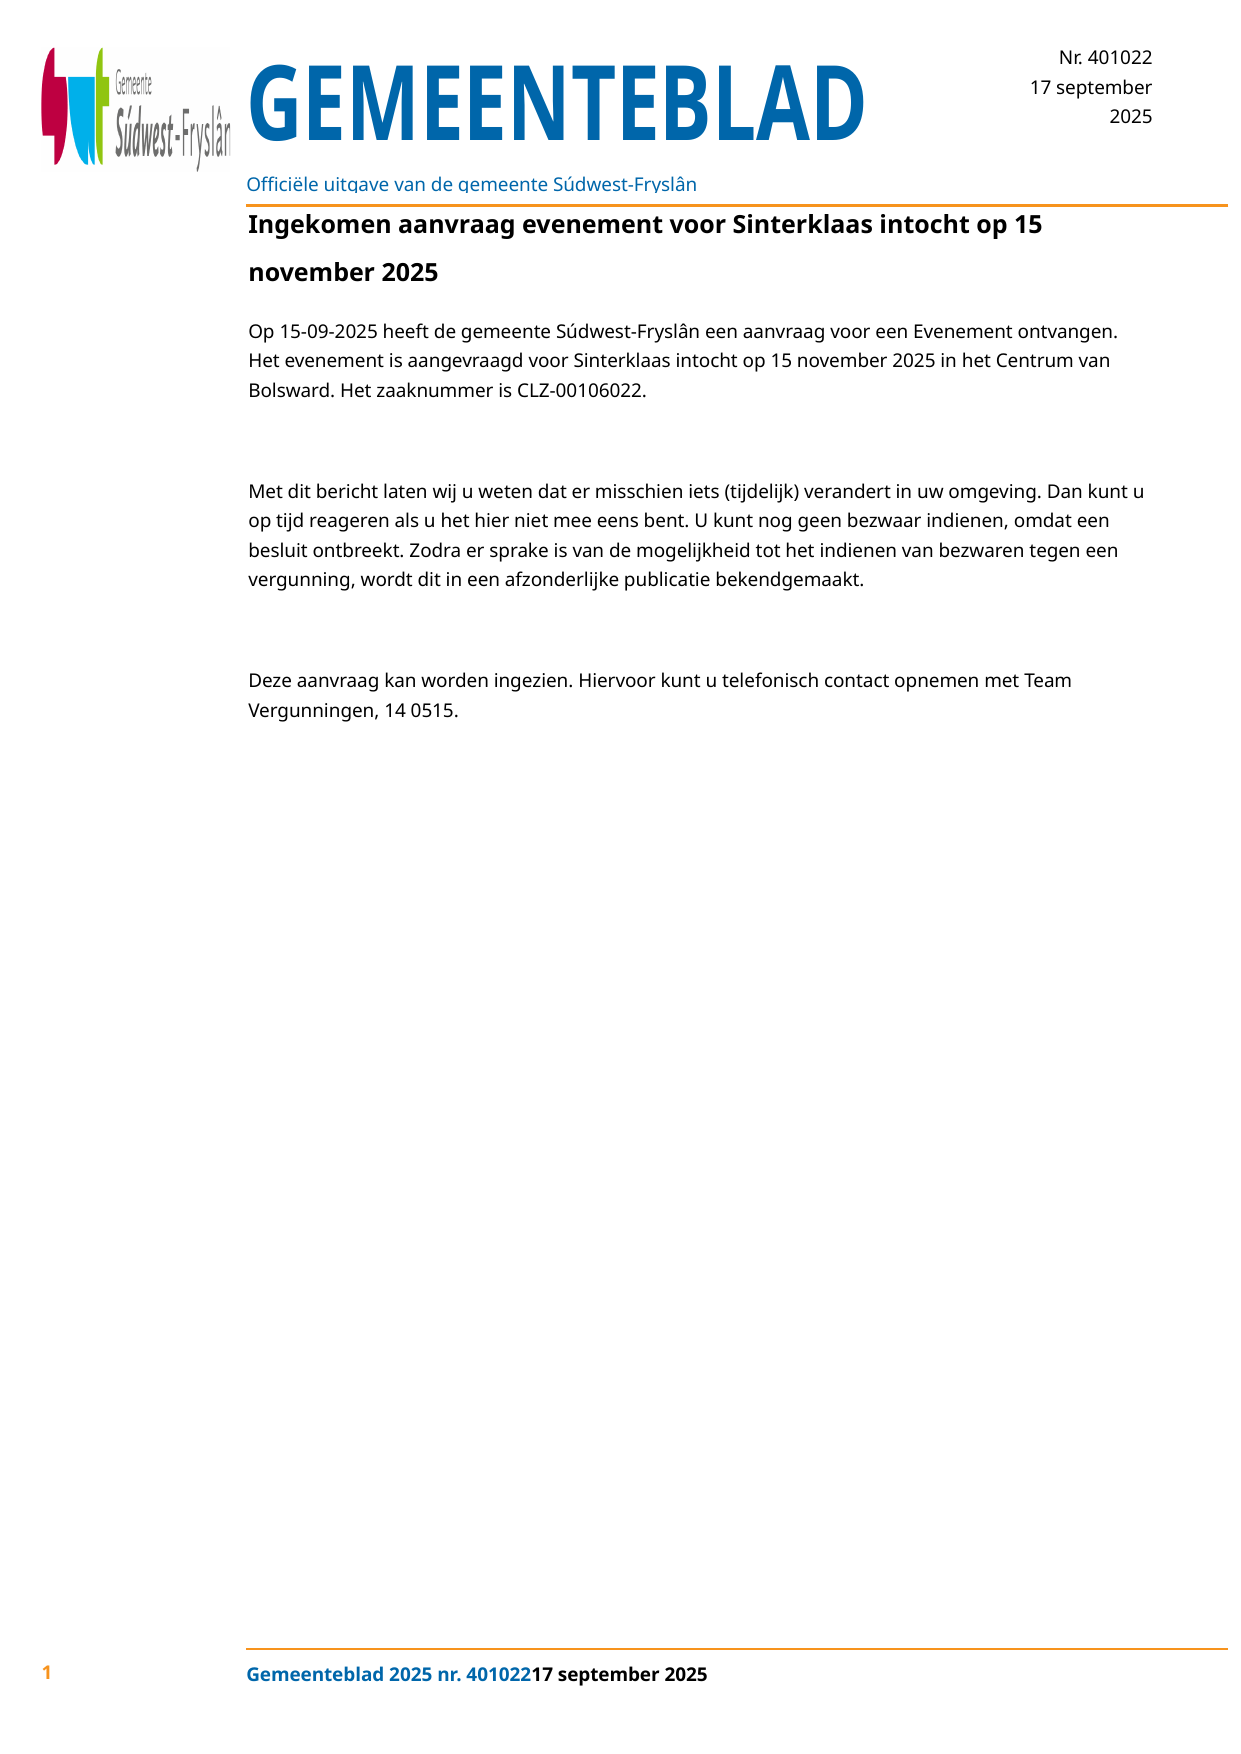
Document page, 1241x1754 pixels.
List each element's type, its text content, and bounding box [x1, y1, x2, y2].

text Met dit bericht laten wij u weten dat er misschien iets (tijdelijk) verandert in uw omgeving. Dan kunt u op tijd reageren als u het hier niet mee eens bent. U kunt nog geen bezwaar indienen, omdat een besluit ontbreekt. Zodra er sprake is van de mogelijkheid tot het indienen van bezwaren tegen een vergunning, wordt dit in een afzonderlijke publicatie bekendgemaakt. [248, 478, 1152, 592]
picture [41, 47, 231, 172]
text Op 15-09-2025 heeft de gemeente Súdwest-Fryslân een aanvraag voor een Evenement ontvangen. Het evenement is aangevraagd voor Sinterklaas intocht op 15 november 2025 in het Centrum van Bolsward. Het zaaknummer is CLZ-00106022. [248, 318, 1152, 403]
text Deze aanvraag kan worden ingezien. Hiervoor kunt u telefonisch contact opnemen met Team Vergunningen, 14 0515. [248, 667, 1152, 723]
text Ingekomen aanvraag evenement voor Sinterklaas intocht op 15 november 2025 [248, 207, 1152, 288]
